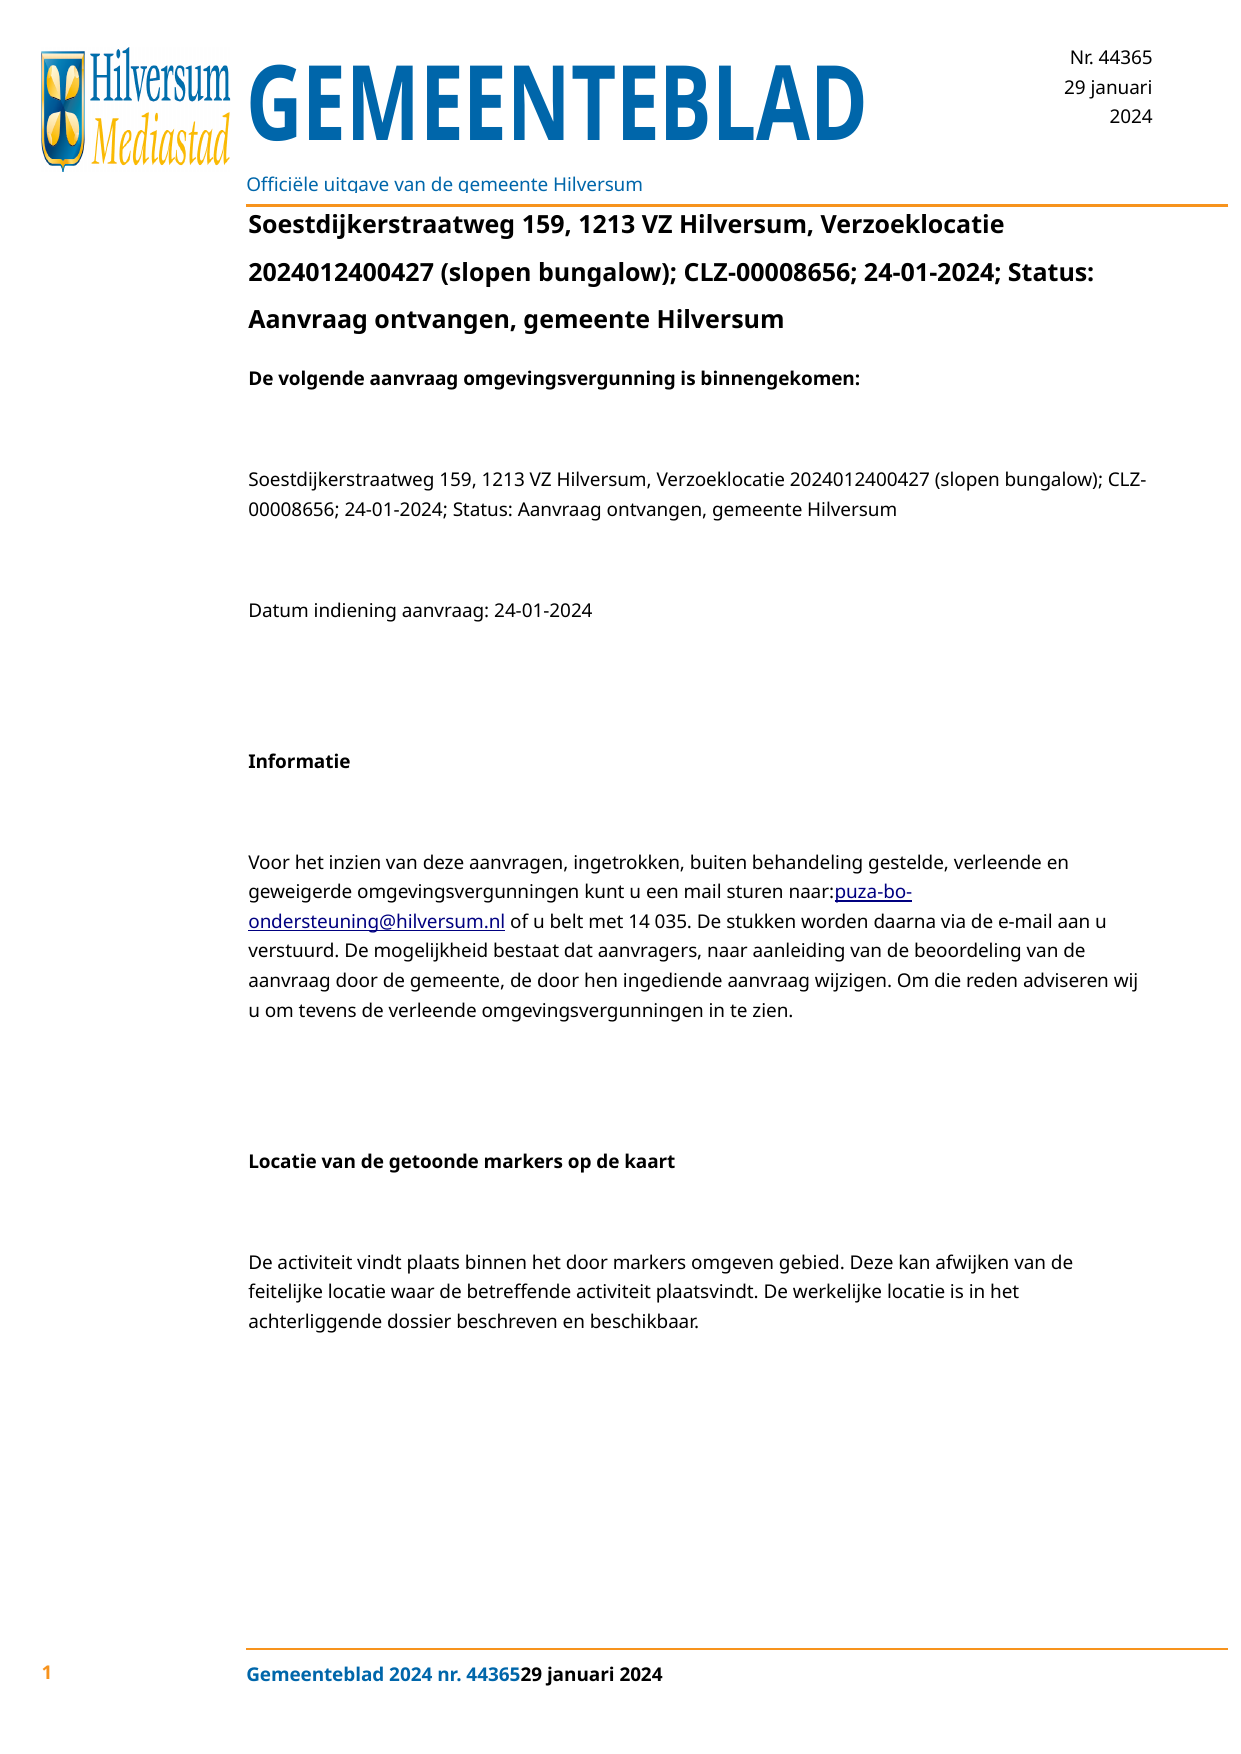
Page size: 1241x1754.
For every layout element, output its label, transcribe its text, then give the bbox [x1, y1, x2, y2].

text Voor het inzien van deze aanvragen, ingetrokken, buiten behandeling gestelde, verleende en geweigerde omgevingsvergunningen kunt u een mail sturen naar:puza-bo-ondersteuning@hilversum.nl of u belt met 14 035. De stukken worden daarna via de e-mail aan u verstuurd. De mogelijkheid bestaat dat aanvragers, naar aanleiding van de beoordeling van de aanvraag door de gemeente, de door hen ingediende aanvraag wijzigen. Om die reden adviseren wij u om tevens de verleende omgevingsvergunningen in te zien. [248, 849, 1152, 1022]
text Locatie van de getoonde markers op de kaart [248, 1148, 1152, 1174]
text Soestdijkerstraatweg 159, 1213 VZ Hilversum, Verzoeklocatie 2024012400427 (slopen bungalow); CLZ-00008656; 24-01-2024; Status: Aanvraag ontvangen, gemeente Hilversum [248, 466, 1152, 522]
text Soestdijkerstraatweg 159, 1213 VZ Hilversum, Verzoeklocatie 2024012400427 (slopen bungalow); CLZ-00008656; 24-01-2024; Status: Aanvraag ontvangen, gemeente Hilversum [248, 207, 1152, 336]
picture [41, 47, 231, 172]
text De volgende aanvraag omgevingsvergunning is binnengekomen: [248, 366, 1152, 391]
text Datum indiening aanvraag: 24-01-2024 [248, 597, 1152, 622]
text Informatie [248, 748, 1152, 774]
text De activiteit vindt plaats binnen het door markers omgeven gebied. Deze kan afwijken van de feitelijke locatie waar de betreffende activiteit plaatsvindt. De werkelijke locatie is in het achterliggende dossier beschreven en beschikbaar. [248, 1249, 1152, 1334]
